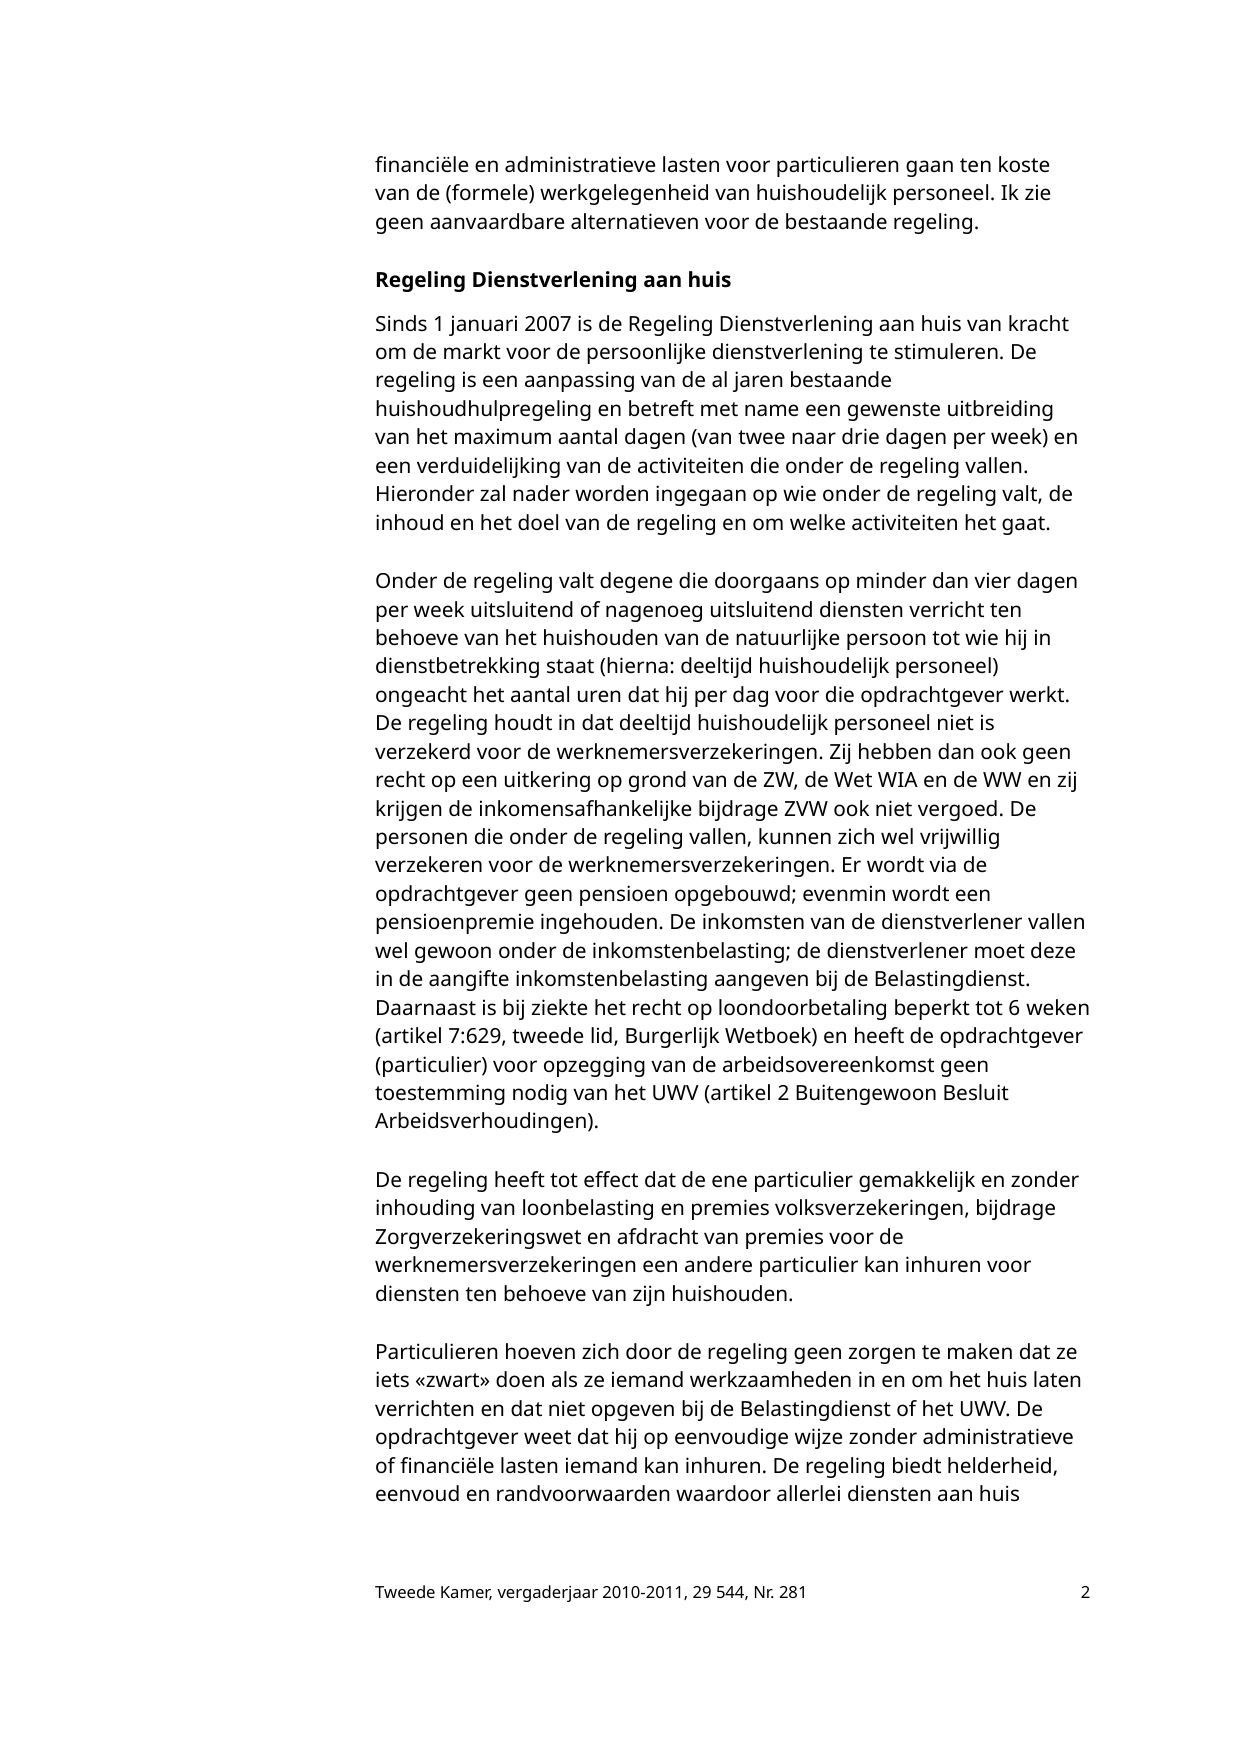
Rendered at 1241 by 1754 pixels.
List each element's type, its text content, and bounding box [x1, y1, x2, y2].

text financiële en administratieve lasten voor particulieren gaan ten koste van de (formele) werkgelegenheid van huishoudelijk personeel. Ik zie geen aanvaardbare alternatieven voor de bestaande regeling. [375, 150, 1090, 235]
text De regeling heeft tot effect dat de ene particulier gemakkelijk en zonder inhouding van loonbelasting en premies volksverzekeringen, bijdrage Zorgverzekeringswet en afdracht van premies voor de werknemersverzekeringen een andere particulier kan inhuren voor diensten ten behoeve van zijn huishouden. [375, 1165, 1090, 1307]
text Regeling Dienstverlening aan huis [375, 265, 1090, 294]
text Onder de regeling valt degene die doorgaans op minder dan vier dagen per week uitsluitend of nagenoeg uitsluitend diensten verricht ten behoeve van het huishouden van de natuurlijke persoon tot wie hij in dienstbetrekking staat (hierna: deeltijd huishoudelijk personeel) ongeacht het aantal uren dat hij per dag voor die opdrachtgever werkt. De regeling houdt in dat deeltijd huishoudelijk personeel niet is verzekerd voor de werknemersverzekeringen. Zij hebben dan ook geen recht op een uitkering op grond van de ZW, de Wet WIA en de WW en zij krijgen de inkomensafhankelijke bijdrage ZVW ook niet vergoed. De personen die onder de regeling vallen, kunnen zich wel vrijwillig verzekeren voor de werknemersverzekeringen. Er wordt via de opdrachtgever geen pensioen opgebouwd; evenmin wordt een pensioenpremie ingehouden. De inkomsten van de dienstverlener vallen wel gewoon onder de inkomstenbelasting; de dienstverlener moet deze in de aangifte inkomstenbelasting aangeven bij de Belastingdienst. Daarnaast is bij ziekte het recht op loondoorbetaling beperkt tot 6 weken (artikel 7:629, tweede lid, Burgerlijk Wetboek) en heeft de opdrachtgever (particulier) voor opzegging van de arbeidsovereenkomst geen toestemming nodig van het UWV (artikel 2 Buitengewoon Besluit Arbeidsverhoudingen). [375, 566, 1090, 1135]
text Particulieren hoeven zich door de regeling geen zorgen te maken dat ze iets «zwart» doen als ze iemand werkzaamheden in en om het huis laten verrichten en dat niet opgeven bij de Belastingdienst of het UWV. De opdrachtgever weet dat hij op eenvoudige wijze zonder administratieve of financiële lasten iemand kan inhuren. De regeling biedt helderheid, eenvoud en randvoorwaarden waardoor allerlei diensten aan huis [375, 1337, 1090, 1508]
text Sinds 1 januari 2007 is de Regeling Dienstverlening aan huis van kracht om de markt voor de persoonlijke dienstverlening te stimuleren. De regeling is een aanpassing van de al jaren bestaande huishoudhulpregeling en betreft met name een gewenste uitbreiding van het maximum aantal dagen (van twee naar drie dagen per week) en een verduidelijking van de activiteiten die onder de regeling vallen. Hieronder zal nader worden ingegaan op wie onder de regeling valt, de inhoud en het doel van de regeling en om welke activiteiten het gaat. [375, 309, 1090, 536]
